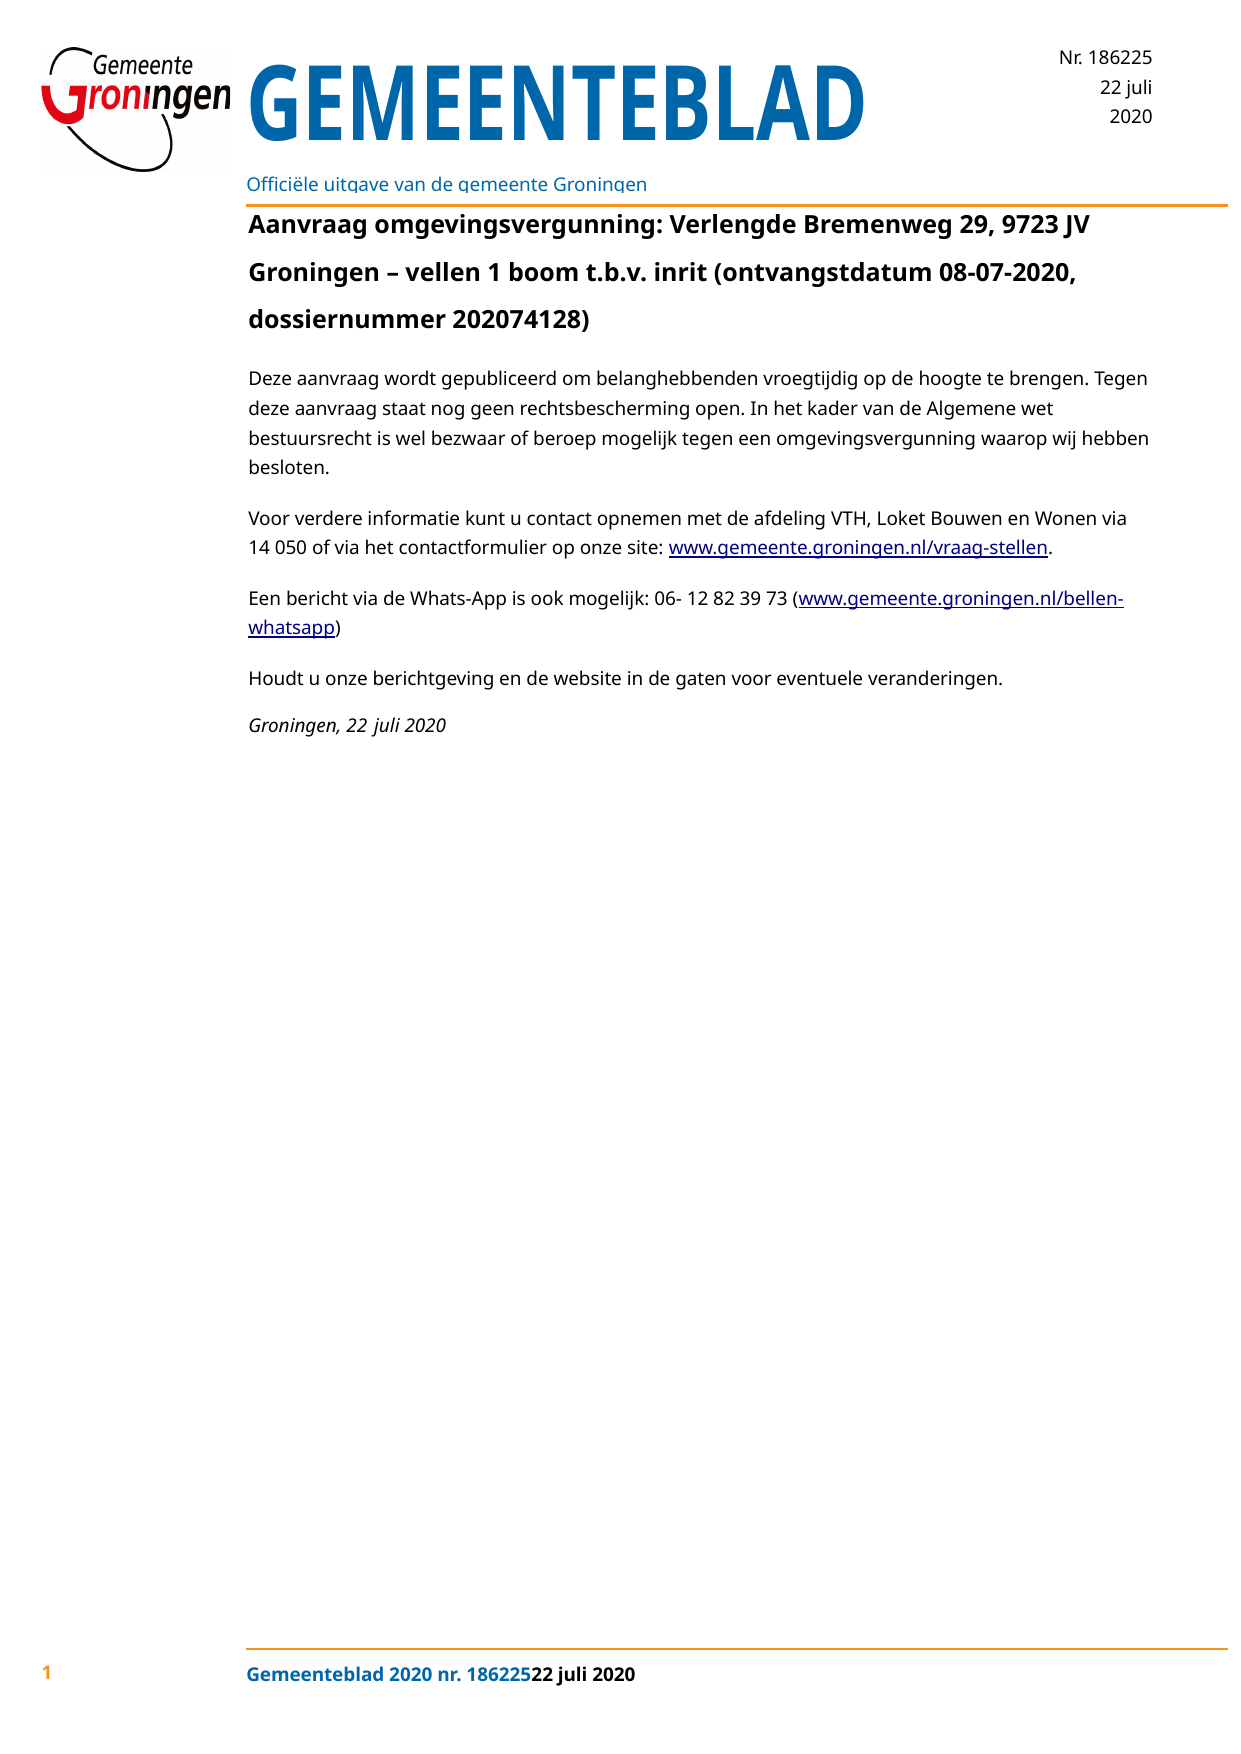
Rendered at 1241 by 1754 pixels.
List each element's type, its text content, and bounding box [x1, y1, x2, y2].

text Houdt u onze berichtgeving en de website in de gaten voor eventuele veranderingen. [248, 665, 1152, 690]
text Deze aanvraag wordt gepubliceerd om belanghebbenden vroegtijdig op de hoogte te brengen. Tegen deze aanvraag staat nog geen rechtsbescherming open. In het kader van de Algemene wet bestuursrecht is wel bezwaar of beroep mogelijk tegen een omgevingsvergunning waarop wij hebben besloten. [248, 366, 1152, 480]
text Aanvraag omgevingsvergunning: Verlengde Bremenweg 29, 9723 JV Groningen – vellen 1 boom t.b.v. inrit (ontvangstdatum 08-07-2020, dossiernummer 202074128) [248, 207, 1152, 336]
text Groningen, 22 juli 2020 [248, 712, 1152, 738]
text Voor verdere informatie kunt u contact opnemen met de afdeling VTH, Loket Bouwen en Wonen via 14 050 of via het contactformulier op onze site: www.gemeente.groningen.nl/vraag-stellen. [248, 505, 1152, 560]
picture [41, 47, 231, 172]
text Een bericht via de Whats-App is ook mogelijk: 06- 12 82 39 73 (www.gemeente.groningen.nl/bellen-whatsapp) [248, 585, 1152, 640]
